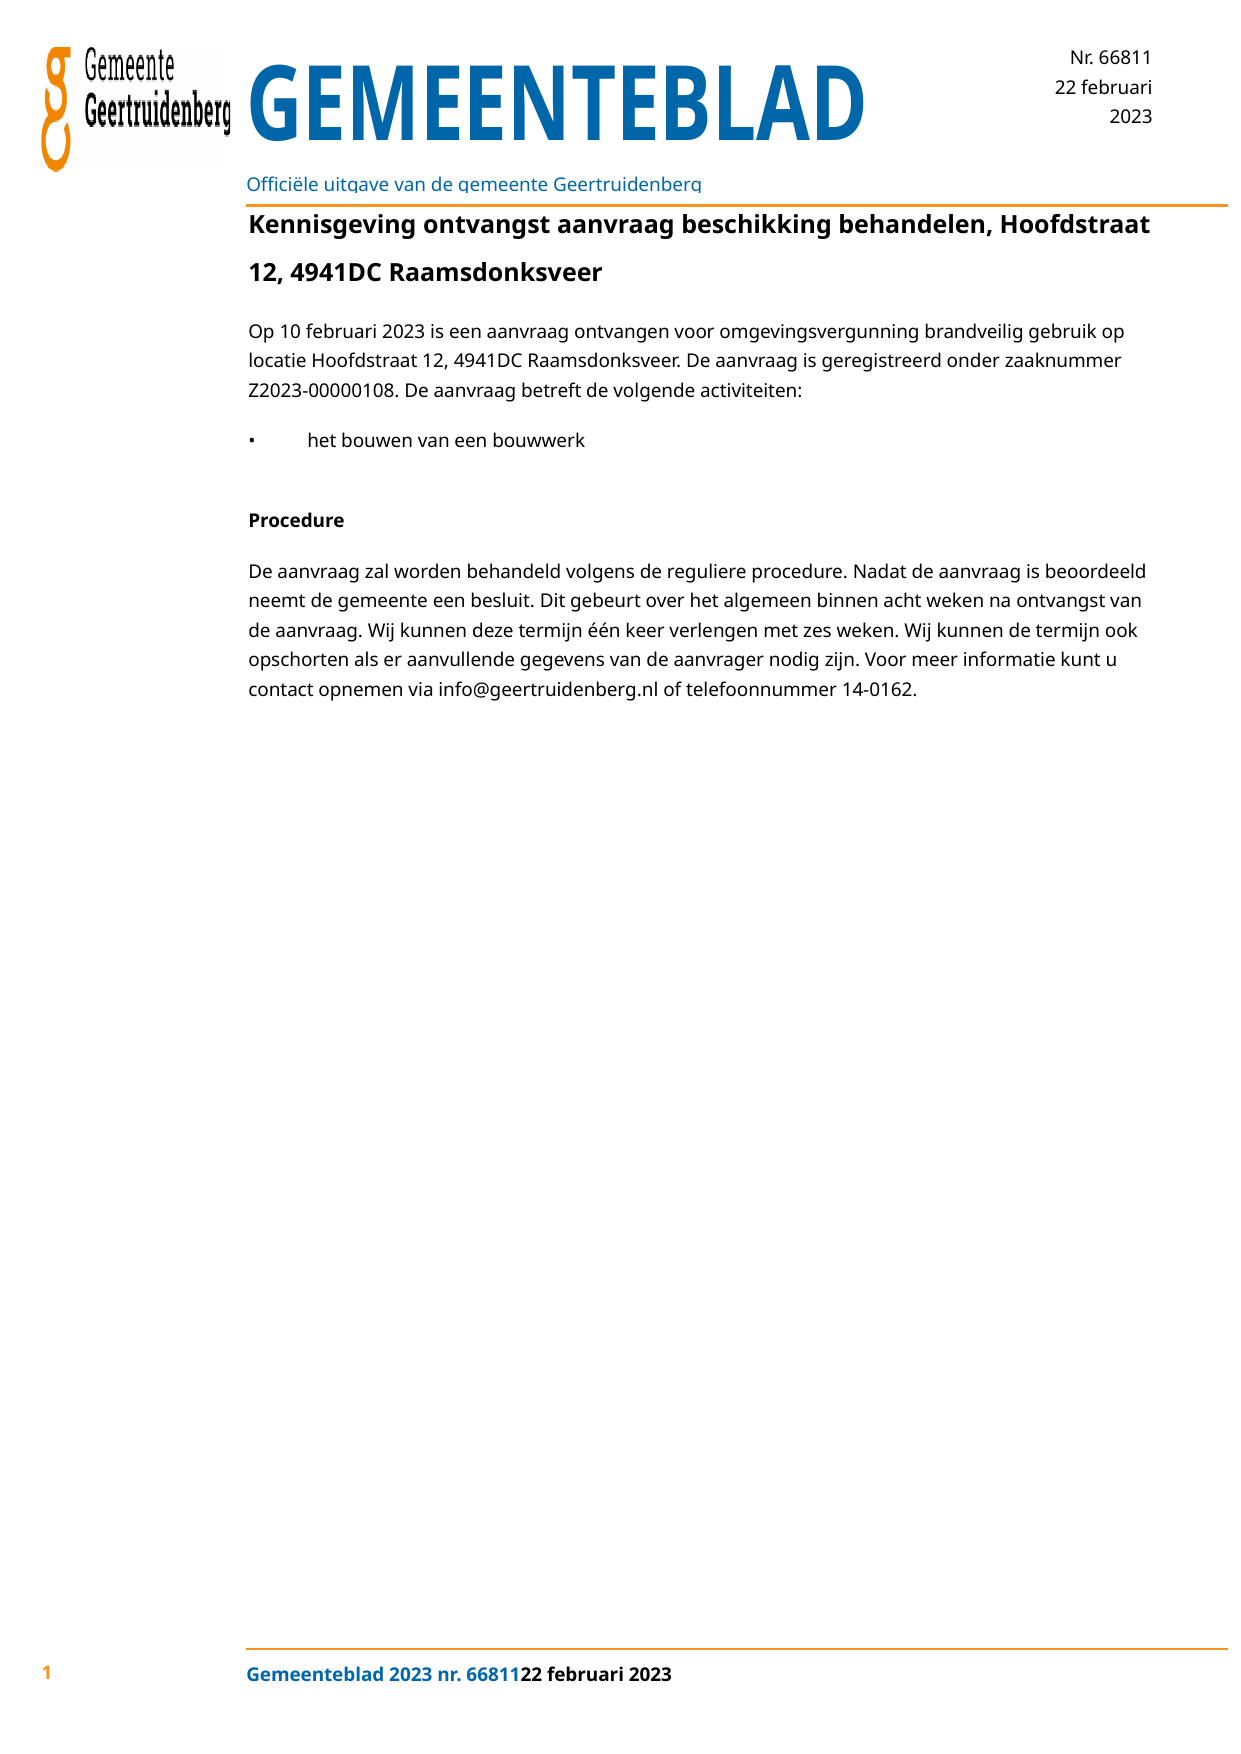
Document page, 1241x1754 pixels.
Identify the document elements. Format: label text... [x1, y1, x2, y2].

picture [41, 47, 231, 172]
text Procedure [248, 507, 1152, 533]
text Kennisgeving ontvangst aanvraag beschikking behandelen, Hoofdstraat 12, 4941DC Raamsdonksveer [248, 207, 1152, 288]
list het bouwen van een bouwwerk [248, 427, 1152, 453]
text De aanvraag zal worden behandeld volgens de reguliere procedure. Nadat de aanvraag is beoordeeld neemt de gemeente een besluit. Dit gebeurt over het algemeen binnen acht weken na ontvangst van de aanvraag. Wij kunnen deze termijn één keer verlengen met zes weken. Wij kunnen de termijn ook opschorten als er aanvullende gegevens van de aanvrager nodig zijn. Voor meer informatie kunt u contact opnemen via info@geertruidenberg.nl of telefoonnummer 14-0162. [248, 558, 1152, 702]
text Op 10 februari 2023 is een aanvraag ontvangen voor omgevingsvergunning brandveilig gebruik op locatie Hoofdstraat 12, 4941DC Raamsdonksveer. De aanvraag is geregistreerd onder zaaknummer Z2023-00000108. De aanvraag betreft de volgende activiteiten: [248, 318, 1152, 403]
